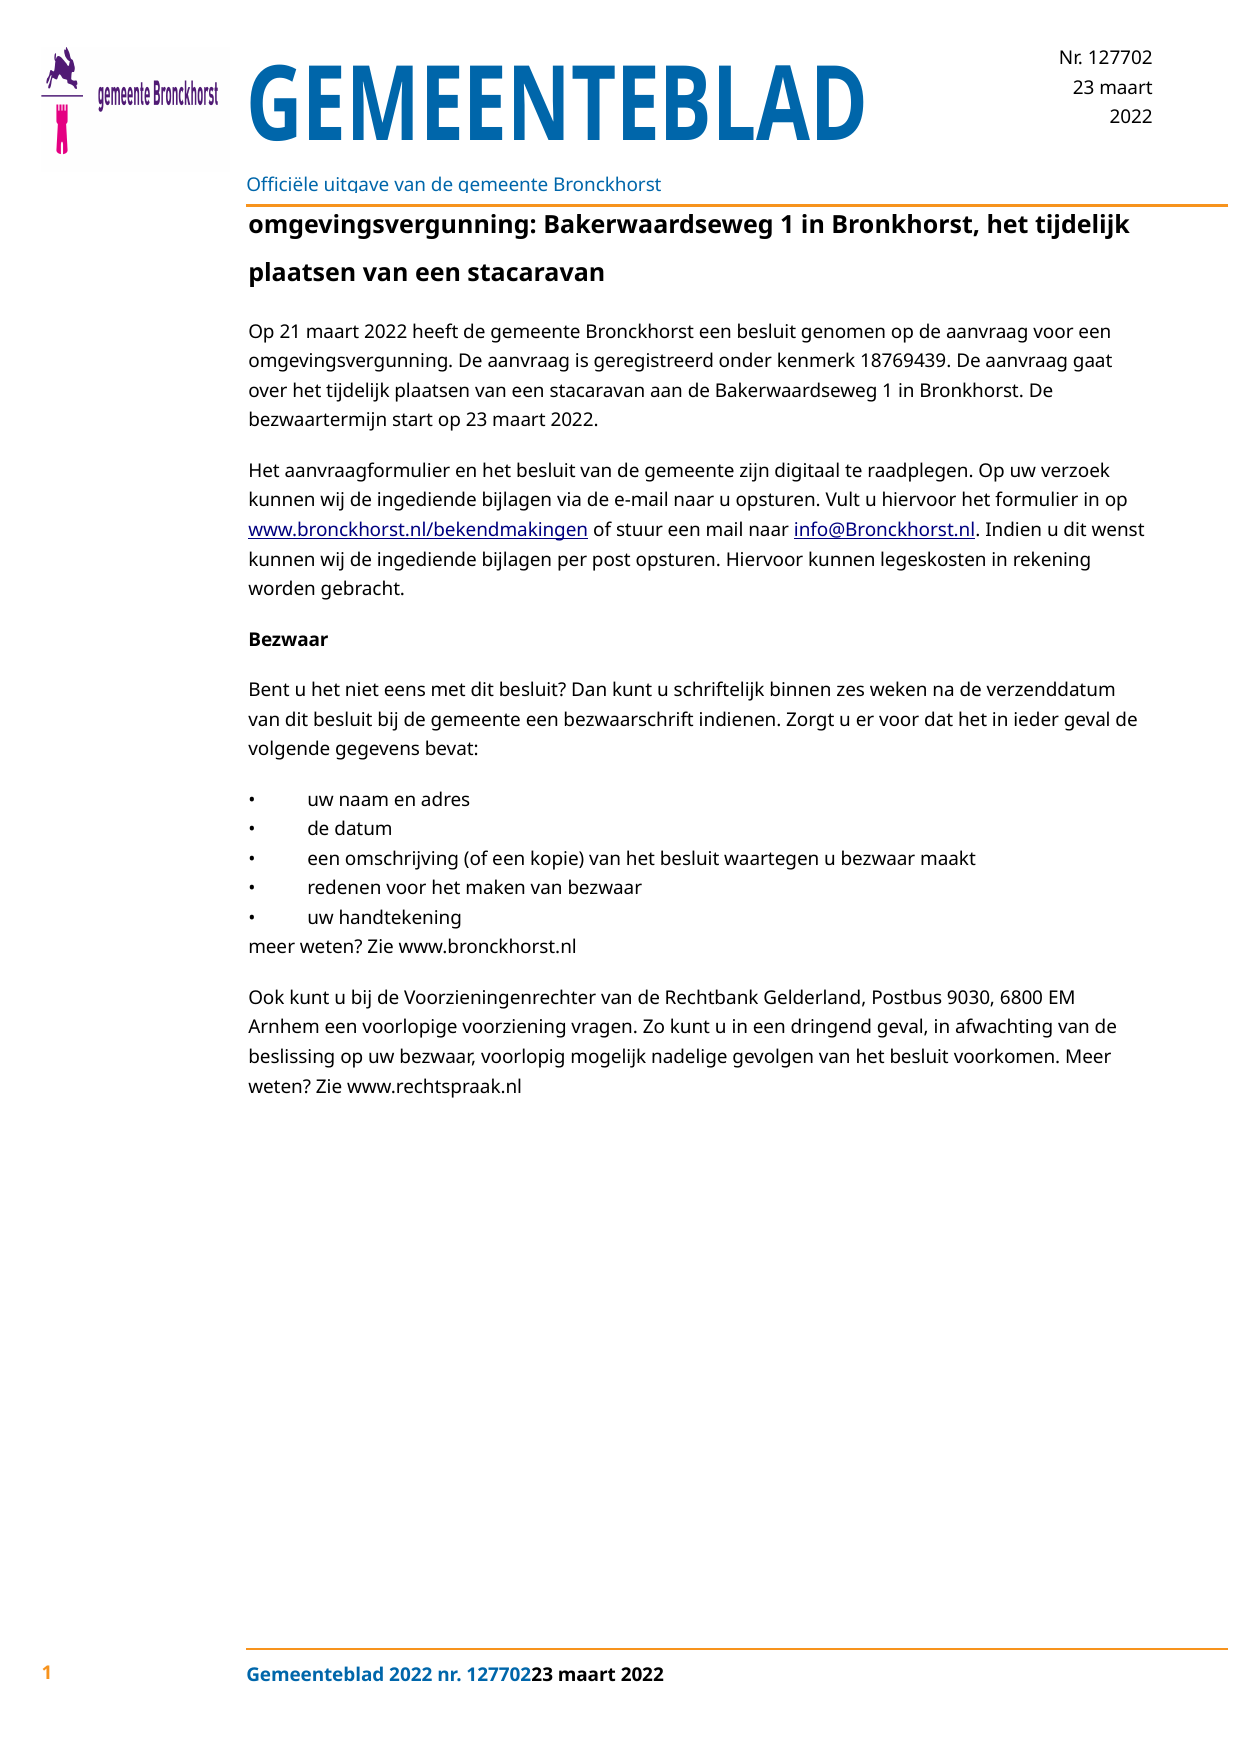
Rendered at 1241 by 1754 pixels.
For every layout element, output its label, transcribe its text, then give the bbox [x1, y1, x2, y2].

list de datum [248, 815, 1152, 841]
text Ook kunt u bij de Voorzieningenrechter van de Rechtbank Gelderland, Postbus 9030, 6800 EM Arnhem een voorlopige voorziening vragen. Zo kunt u in een dringend geval, in afwachting van de beslissing op uw bezwaar, voorlopig mogelijk nadelige gevolgen van het besluit voorkomen. Meer weten? Zie www.rechtspraak.nl [248, 984, 1152, 1099]
text Het aanvraagformulier en het besluit van de gemeente zijn digitaal te raadplegen. Op uw verzoek kunnen wij de ingediende bijlagen via de e-mail naar u opsturen. Vult u hiervoor het formulier in op www.bronckhorst.nl/bekendmakingen of stuur een mail naar info@Bronckhorst.nl. Indien u dit wenst kunnen wij de ingediende bijlagen per post opsturen. Hiervoor kunnen legeskosten in rekening worden gebracht. [248, 457, 1152, 601]
list redenen voor het maken van bezwaar [248, 874, 1152, 900]
list uw naam en adres [248, 786, 1152, 812]
list uw handtekening [248, 904, 1152, 930]
picture [41, 47, 231, 172]
text Op 21 maart 2022 heeft de gemeente Bronckhorst een besluit genomen op de aanvraag voor een omgevingsvergunning. De aanvraag is geregistreerd onder kenmerk 18769439. De aanvraag gaat over het tijdelijk plaatsen van een stacaravan aan de Bakerwaardseweg 1 in Bronkhorst. De bezwaartermijn start op 23 maart 2022. [248, 318, 1152, 432]
text meer weten? Zie www.bronckhorst.nl [248, 934, 1152, 959]
text omgevingsvergunning: Bakerwaardseweg 1 in Bronkhorst, het tijdelijk plaatsen van een stacaravan [248, 207, 1152, 288]
text Bent u het niet eens met dit besluit? Dan kunt u schriftelijk binnen zes weken na de verzenddatum van dit besluit bij de gemeente een bezwaarschrift indienen. Zorgt u er voor dat het in ieder geval de volgende gegevens bevat: [248, 676, 1152, 761]
list een omschrijving (of een kopie) van het besluit waartegen u bezwaar maakt [248, 845, 1152, 871]
text Bezwaar [248, 626, 1152, 652]
